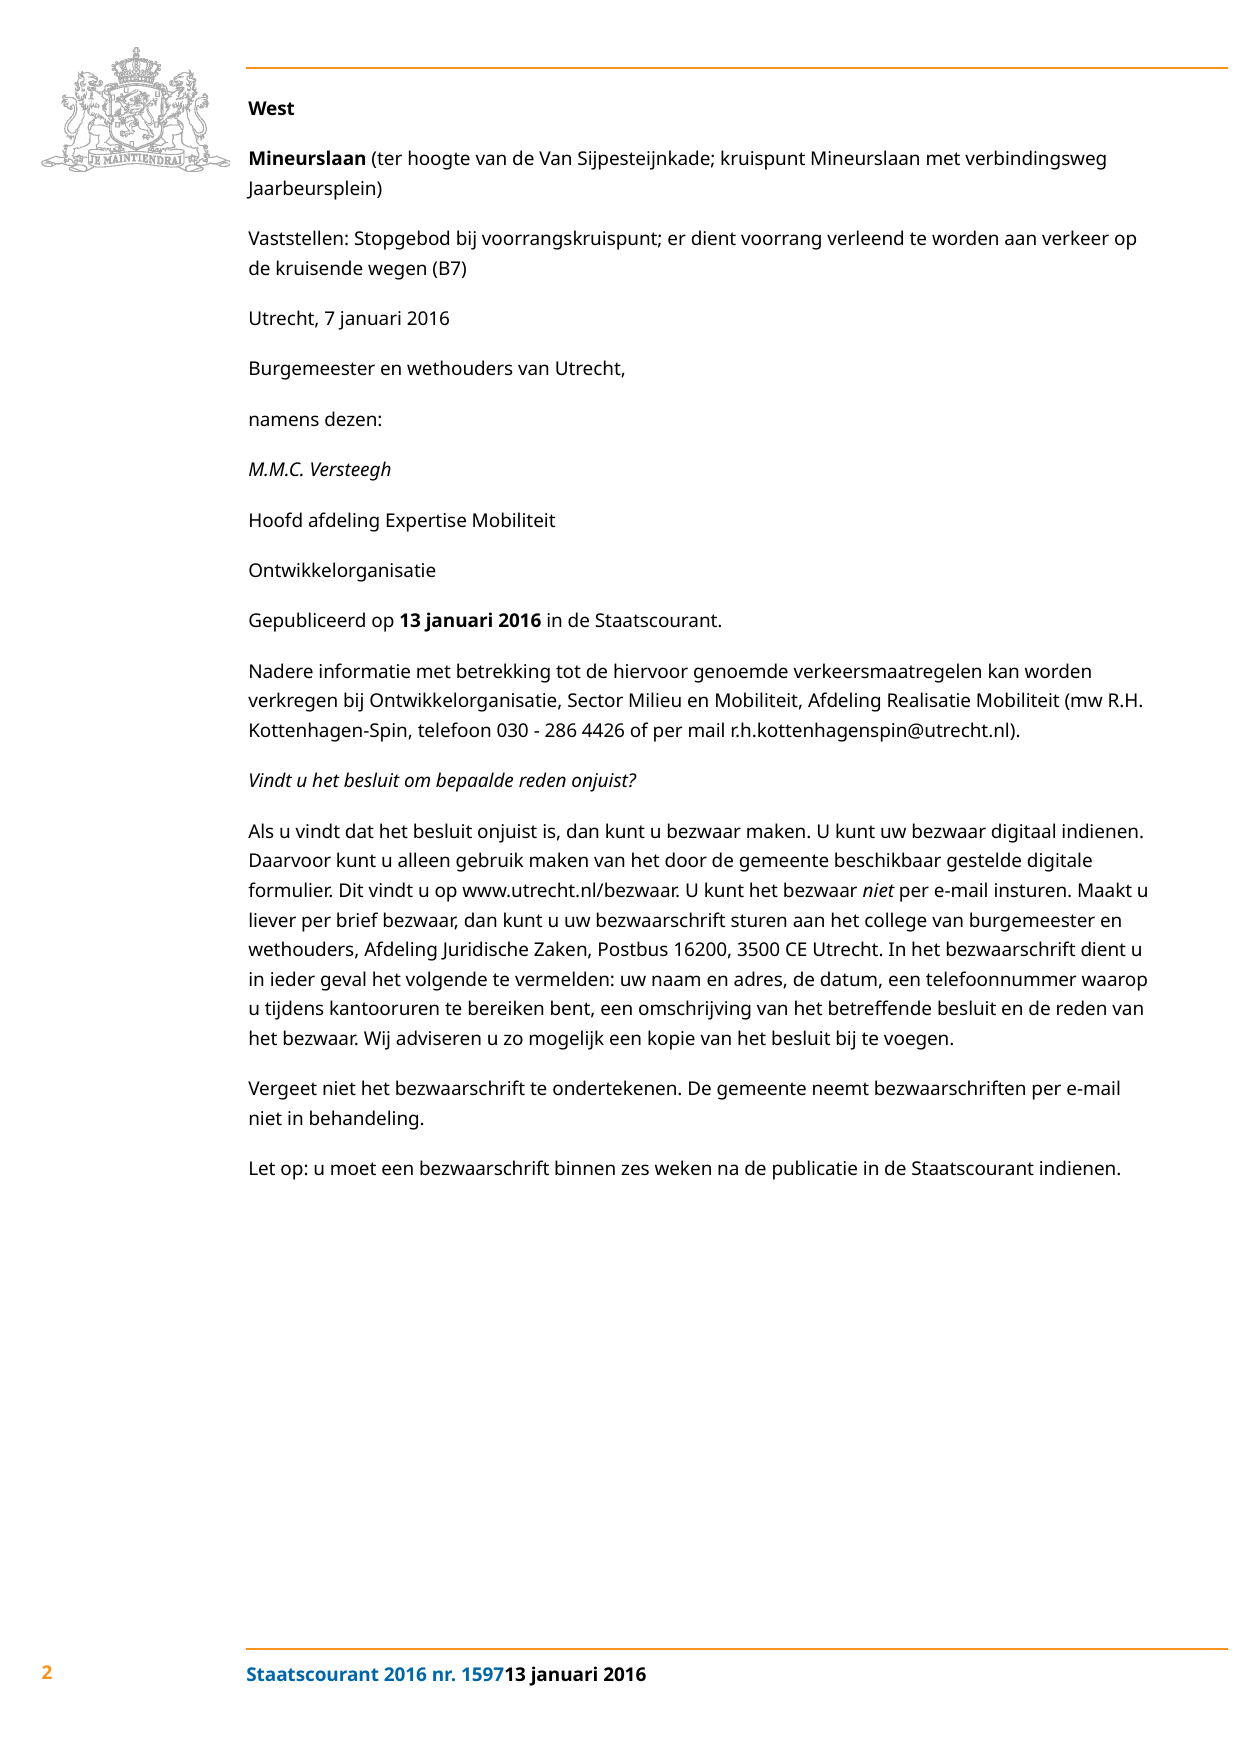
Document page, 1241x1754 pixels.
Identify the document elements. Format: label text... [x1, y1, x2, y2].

text namens dezen: [248, 406, 1152, 432]
text Nadere informatie met betrekking tot de hiervoor genoemde verkeersmaatregelen kan worden verkregen bij Ontwikkelorganisatie, Sector Milieu en Mobiliteit, Afdeling Realisatie Mobiliteit (mw R.H. Kottenhagen-Spin, telefoon 030 - 286 4426 of per mail r.h.kottenhagenspin@utrecht.nl). [248, 658, 1152, 743]
text Vindt u het besluit om bepaalde reden onjuist? [248, 768, 1152, 793]
text Utrecht, 7 januari 2016 [248, 305, 1152, 331]
text Burgemeester en wethouders van Utrecht, [248, 356, 1152, 381]
text M.M.C. Versteegh [248, 456, 1152, 482]
text Let op: u moet een bezwaarschrift binnen zes weken na de publicatie in de Staatscourant indienen. [248, 1156, 1152, 1181]
text Vaststellen: Stopgebod bij voorrangskruispunt; er dient voorrang verleend te worden aan verkeer op de kruisende wegen (B7) [248, 225, 1152, 281]
text Gepubliceerd op 13 januari 2016 in de Staatscourant. [248, 608, 1152, 633]
text Als u vindt dat het besluit onjuist is, dan kunt u bezwaar maken. U kunt uw bezwaar digitaal indienen. Daarvoor kunt u alleen gebruik maken van het door de gemeente beschikbaar gestelde digitale formulier. Dit vindt u op www.utrecht.nl/bezwaar. U kunt het bezwaar niet per e-mail insturen. Maakt u liever per brief bezwaar, dan kunt u uw bezwaarschrift sturen aan het college van burgemeester en wethouders, Afdeling Juridische Zaken, Postbus 16200, 3500 CE Utrecht. In het bezwaarschrift dient u in ieder geval het volgende te vermelden: uw naam en adres, de datum, een telefoonnummer waarop u tijdens kantooruren te bereiken bent, een omschrijving van het betreffende besluit en de reden van het bezwaar. Wij adviseren u zo mogelijk een kopie van het besluit bij te voegen. [248, 818, 1152, 1051]
text West [248, 95, 1152, 121]
text Mineurslaan (ter hoogte van de Van Sijpesteijnkade; kruispunt Mineurslaan met verbindingsweg Jaarbeursplein) [248, 145, 1152, 201]
text Hoofd afdeling Expertise Mobiliteit [248, 507, 1152, 533]
text Vergeet niet het bezwaarschrift te ondertekenen. De gemeente neemt bezwaarschriften per e-mail niet in behandeling. [248, 1076, 1152, 1131]
picture [41, 47, 231, 172]
text Ontwikkelorganisatie [248, 557, 1152, 583]
